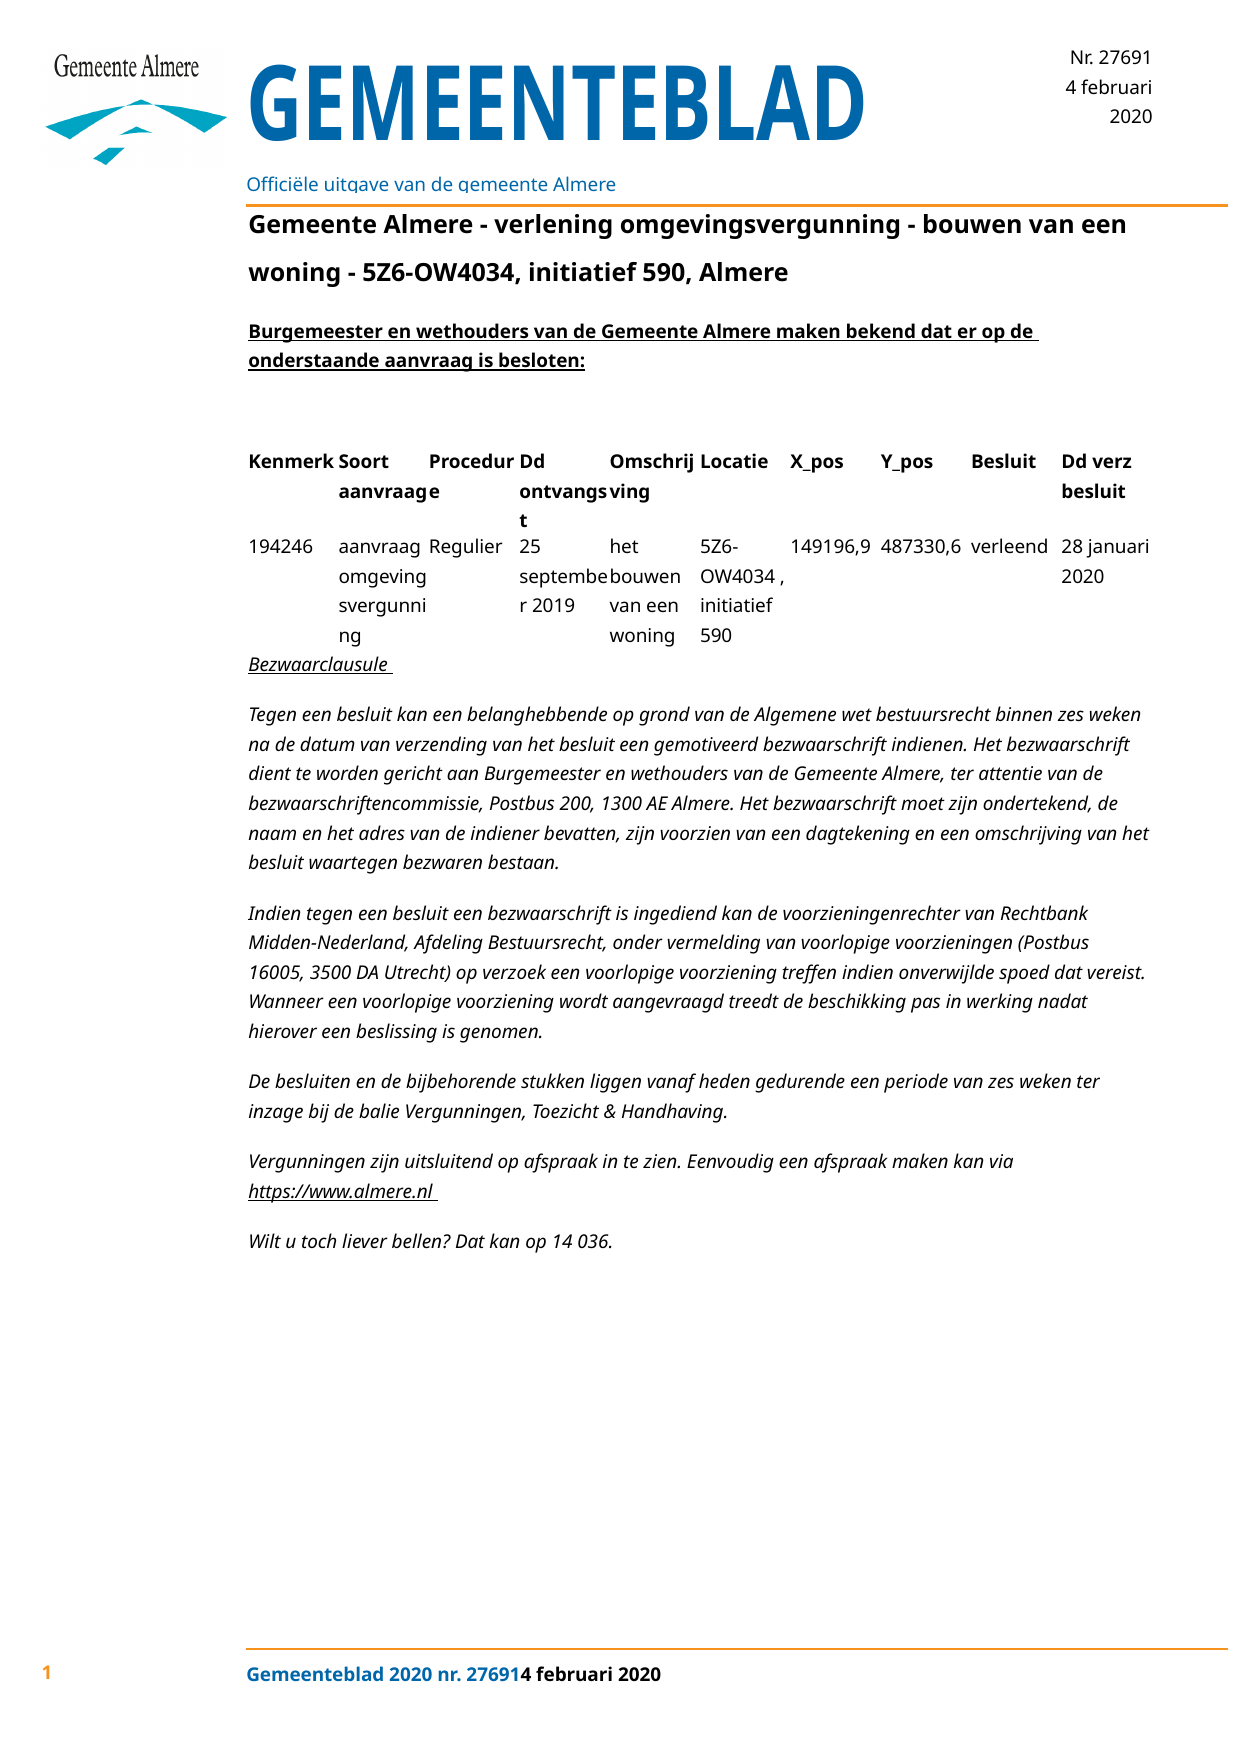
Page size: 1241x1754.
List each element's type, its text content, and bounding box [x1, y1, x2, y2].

table_header Besluit [971, 449, 1061, 533]
text Bezwaarclausule [248, 651, 1152, 677]
table_cell 28 januari 2020 [1061, 533, 1152, 648]
table_header Omschrijving [609, 449, 700, 533]
table_cell 5Z6-OW4034 , initiatief 590 [700, 533, 790, 648]
text Tegen een besluit kan een belanghebbende op grond van de Algemene wet bestuursrecht binnen zes weken na de datum van verzending van het besluit een gemotiveerd bezwaarschrift indienen. Het bezwaarschrift dient te worden gericht aan Burgemeester en wethouders van de Gemeente Almere, ter attentie van de bezwaarschriftencommissie, Postbus 200, 1300 AE Almere. Het bezwaarschrift moet zijn ondertekend, de naam en het adres van de indiener bevatten, zijn voorzien van een dagtekening en een omschrijving van het besluit waartegen bezwaren bestaan. [248, 701, 1152, 875]
picture [41, 47, 231, 172]
text Wilt u toch liever bellen? Dat kan op 14 036. [248, 1228, 1152, 1254]
text Vergunningen zijn uitsluitend op afspraak in te zien. Eenvoudig een afspraak maken kan via https://www.almere.nl [248, 1148, 1152, 1204]
text Burgemeester en wethouders van de Gemeente Almere maken bekend dat er op de onderstaande aanvraag is besloten: [248, 318, 1152, 373]
table_cell 149196,9 [790, 533, 881, 648]
table_cell Regulier [429, 533, 519, 648]
table_header Dd verz besluit [1061, 449, 1152, 533]
text De besluiten en de bijbehorende stukken liggen vanaf heden gedurende een periode van zes weken ter inzage bij de balie Vergunningen, Toezicht & Handhaving. [248, 1068, 1152, 1124]
table_cell 194246 [248, 533, 338, 648]
text Gemeente Almere - verlening omgevingsvergunning - bouwen van een woning - 5Z6-OW4034, initiatief 590, Almere [248, 207, 1152, 288]
table_header X_pos [790, 449, 881, 533]
table_header Dd ontvangst [519, 449, 609, 533]
table_cell 25 september 2019 [519, 533, 609, 648]
table_cell verleend [971, 533, 1061, 648]
table_header Y_pos [881, 449, 971, 533]
table_header Locatie [700, 449, 790, 533]
table_header Soort aanvraag [338, 449, 429, 533]
table_cell het bouwen van een woning [609, 533, 700, 648]
table_cell 487330,6 [881, 533, 971, 648]
text Indien tegen een besluit een bezwaarschrift is ingediend kan de voorzieningenrechter van Rechtbank Midden-Nederland, Afdeling Bestuursrecht, onder vermelding van voorlopige voorzieningen (Postbus 16005, 3500 DA Utrecht) op verzoek een voorlopige voorziening treffen indien onverwijlde spoed dat vereist. Wanneer een voorlopige voorziening wordt aangevraagd treedt de beschikking pas in werking nadat hierover een beslissing is genomen. [248, 900, 1152, 1044]
table_cell aanvraag omgevingsvergunning [338, 533, 429, 648]
table_header Procedure [429, 449, 519, 533]
table_header Kenmerk [248, 449, 338, 533]
